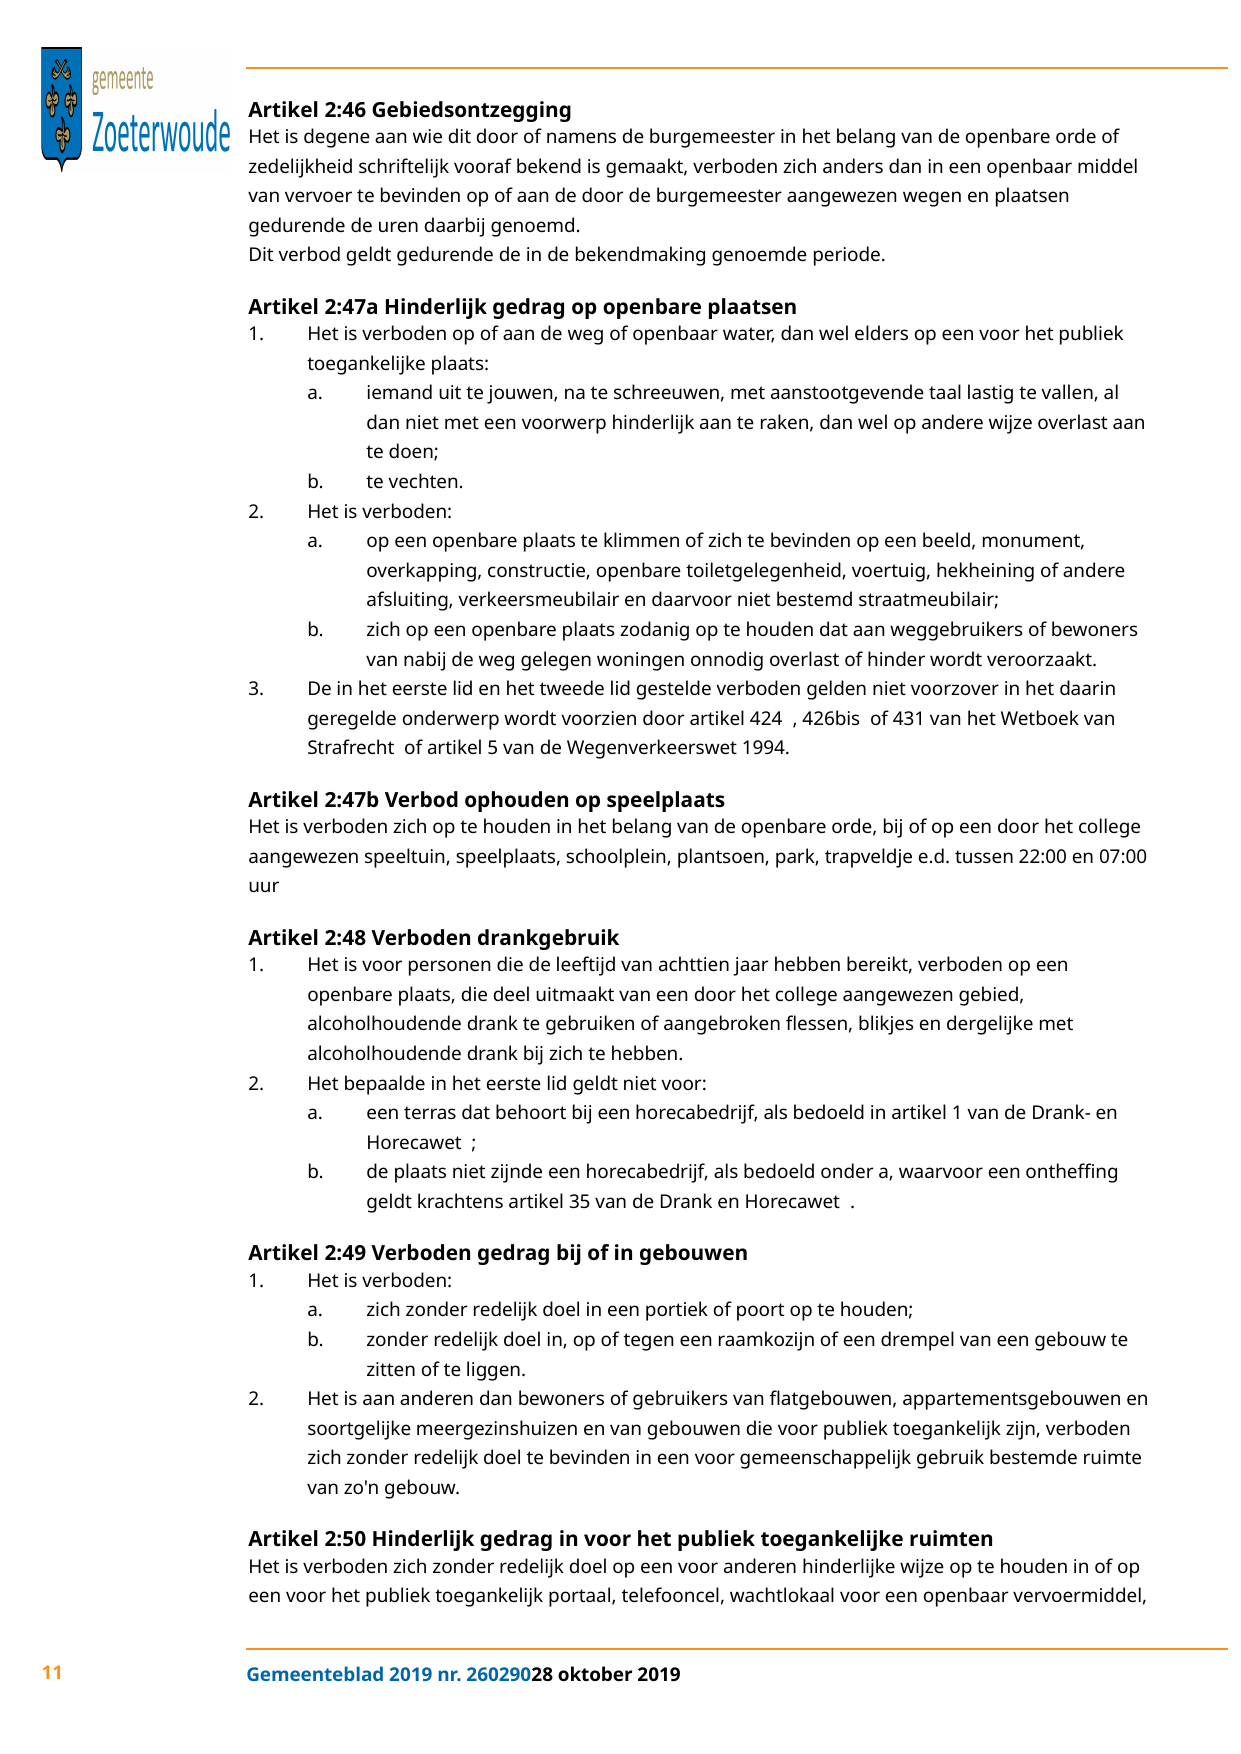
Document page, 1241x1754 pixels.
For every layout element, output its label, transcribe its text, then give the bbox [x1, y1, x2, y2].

list Het is verboden: [248, 1267, 1152, 1293]
list een terras dat behoort bij een horecabedrijf, als bedoeld in artikel 1 van de Drank- en Horecawet ; [307, 1099, 1152, 1155]
text Artikel 2:49 Verboden gedrag bij of in gebouwen [248, 1238, 1152, 1267]
list De in het eerste lid en het tweede lid gestelde verboden gelden niet voorzover in het daarin geregelde onderwerp wordt voorzien door artikel 424 , 426bis of 431 van het Wetboek van Strafrecht of artikel 5 van de Wegenverkeerswet 1994. [248, 675, 1152, 760]
text Het is verboden zich zonder redelijk doel op een voor anderen hinderlijke wijze op te houden in of op een voor het publiek toegankelijk portaal, telefooncel, wachtlokaal voor een openbaar vervoermiddel, [248, 1553, 1152, 1608]
text Artikel 2:47a Hinderlijk gedrag op openbare plaatsen [248, 292, 1152, 320]
list Het is voor personen die de leeftijd van achttien jaar hebben bereikt, verboden op een openbare plaats, die deel uitmaakt van een door het college aangewezen gebied, alcoholhoudende drank te gebruiken of aangebroken flessen, blikjes en dergelijke met alcoholhoudende drank bij zich te hebben. [248, 951, 1152, 1066]
list Het is verboden: [248, 498, 1152, 524]
list Het is verboden op of aan de weg of openbaar water, dan wel elders op een voor het publiek toegankelijke plaats: [248, 320, 1152, 376]
text Artikel 2:46 Gebiedsontzegging [248, 95, 1152, 123]
text Dit verbod geldt gedurende de in de bekendmaking genoemde periode. [248, 242, 1152, 267]
list zich zonder redelijk doel in een portiek of poort op te houden; [307, 1297, 1152, 1322]
list zonder redelijk doel in, op of tegen een raamkozijn of een drempel van een gebouw te zitten of te liggen. [307, 1326, 1152, 1381]
list op een openbare plaats te klimmen of zich te bevinden op een beeld, monument, overkapping, constructie, openbare toiletgelegenheid, voertuig, hekheining of andere afsluiting, verkeersmeubilair en daarvoor niet bestemd straatmeubilair; [307, 527, 1152, 612]
list de plaats niet zijnde een horecabedrijf, als bedoeld onder a, waarvoor een ontheffing geldt krachtens artikel 35 van de Drank en Horecawet . [307, 1158, 1152, 1214]
text Artikel 2:48 Verboden drankgebruik [248, 923, 1152, 951]
text Het is verboden zich op te houden in het belang van de openbare orde, bij of op een door het college aangewezen speeltuin, speelplaats, schoolplein, plantsoen, park, trapveldje e.d. tussen 22:00 en 07:00 uur [248, 813, 1152, 898]
list Het is aan anderen dan bewoners of gebruikers van flatgebouwen, appartementsgebouwen en soortgelijke meergezinshuizen en van gebouwen die voor publiek toegankelijk zijn, verboden zich zonder redelijk doel te bevinden in een voor gemeenschappelijk gebruik bestemde ruimte van zo'n gebouw. [248, 1385, 1152, 1500]
text Het is degene aan wie dit door of namens de burgemeester in het belang van de openbare orde of zedelijkheid schriftelijk vooraf bekend is gemaakt, verboden zich anders dan in een openbaar middel van vervoer te bevinden op of aan de door de burgemeester aangewezen wegen en plaatsen gedurende de uren daarbij genoemd. [248, 123, 1152, 238]
picture [41, 47, 231, 172]
list zich op een openbare plaats zodanig op te houden dat aan weggebruikers of bewoners van nabij de weg gelegen woningen onnodig overlast of hinder wordt veroorzaakt. [307, 616, 1152, 672]
list te vechten. [307, 468, 1152, 494]
list iemand uit te jouwen, na te schreeuwen, met aanstootgevende taal lastig te vallen, al dan niet met een voorwerp hinderlijk aan te raken, dan wel op andere wijze overlast aan te doen; [307, 379, 1152, 464]
text Artikel 2:47b Verbod ophouden op speelplaats [248, 785, 1152, 813]
text Artikel 2:50 Hinderlijk gedrag in voor het publiek toegankelijke ruimten [248, 1524, 1152, 1553]
list Het bepaalde in het eerste lid geldt niet voor: [248, 1070, 1152, 1096]
